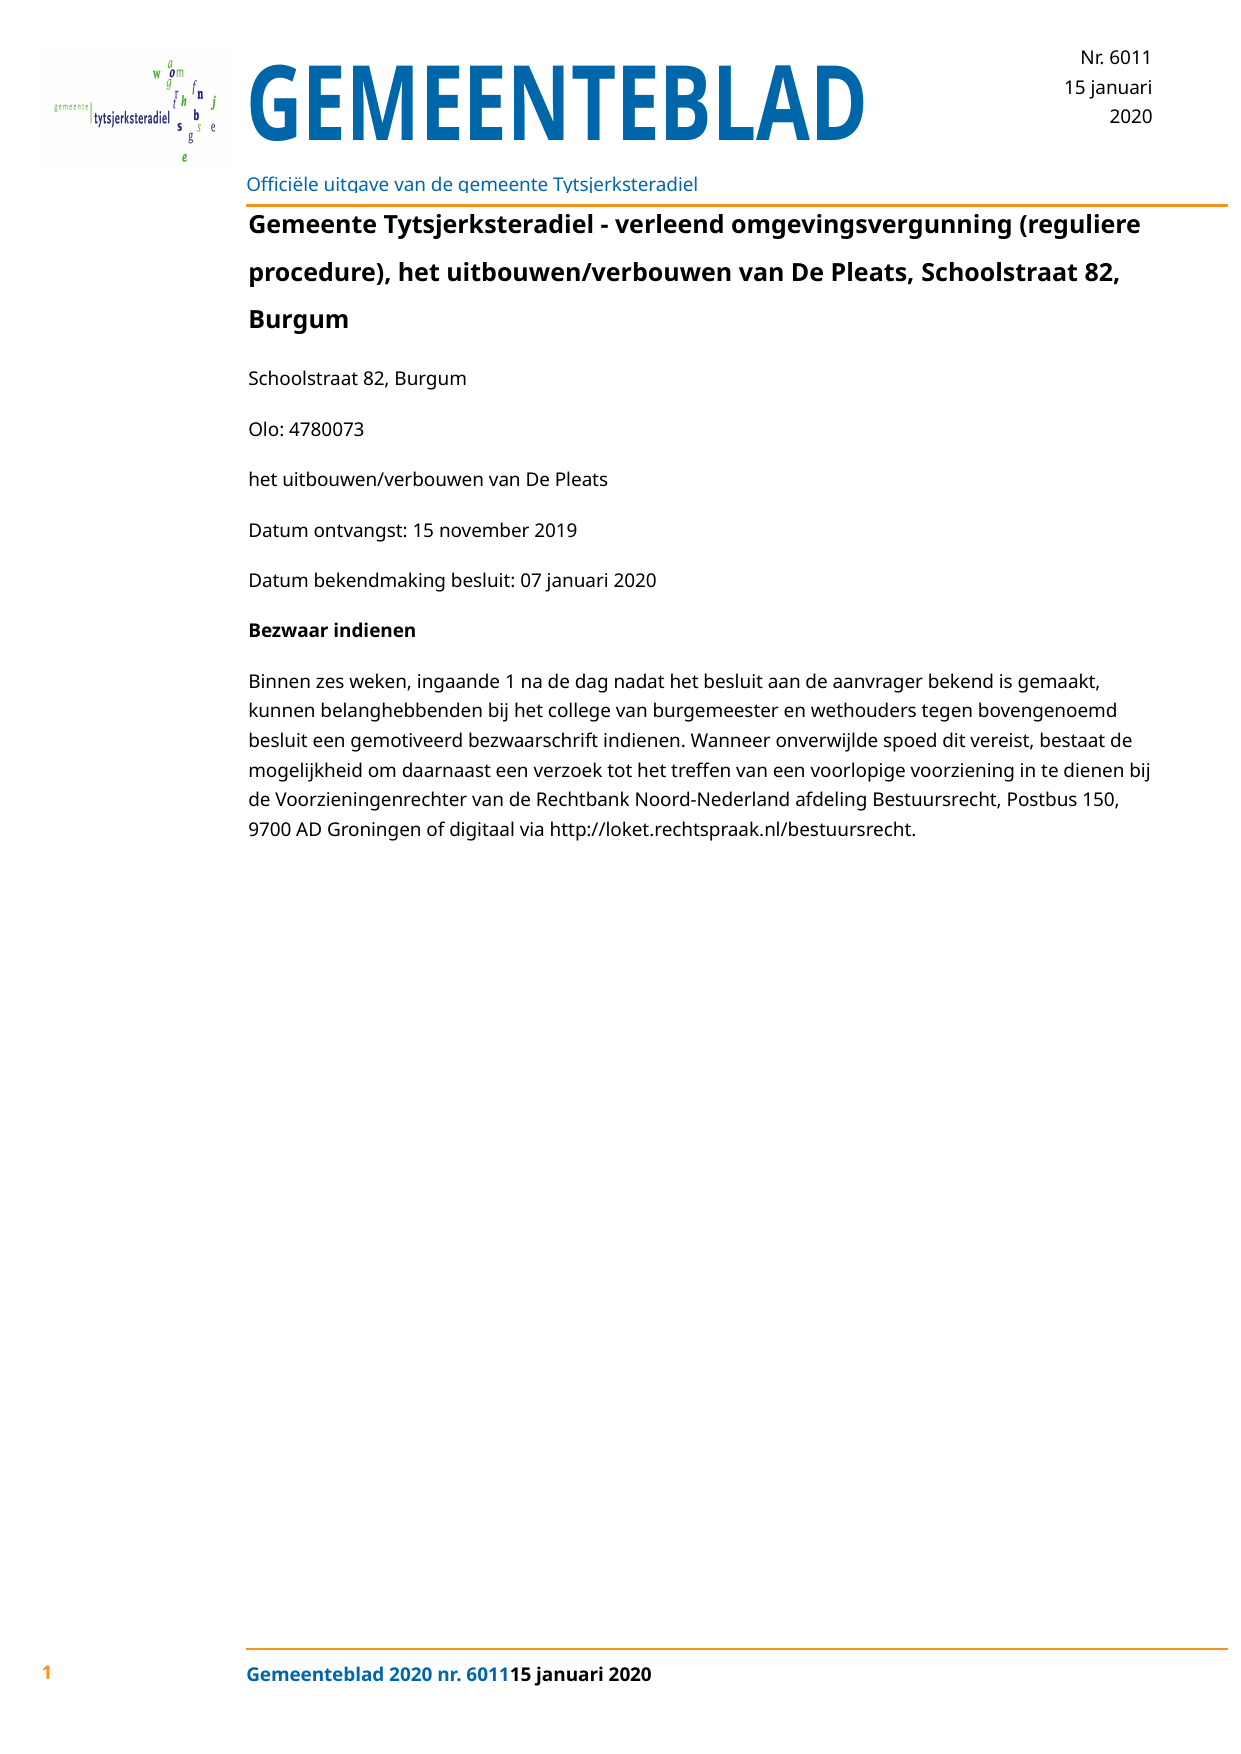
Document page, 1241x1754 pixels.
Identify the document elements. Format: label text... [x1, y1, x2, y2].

text Gemeente Tytsjerksteradiel - verleend omgevingsvergunning (reguliere procedure), het uitbouwen/verbouwen van De Pleats, Schoolstraat 82, Burgum [248, 207, 1152, 336]
text het uitbouwen/verbouwen van De Pleats [248, 466, 1152, 492]
text Olo: 4780073 [248, 416, 1152, 442]
text Datum bekendmaking besluit: 07 januari 2020 [248, 567, 1152, 593]
text Bezwaar indienen [248, 618, 1152, 643]
text Binnen zes weken, ingaande 1 na de dag nadat het besluit aan de aanvrager bekend is gemaakt, kunnen belanghebbenden bij het college van burgemeester en wethouders tegen bovengenoemd besluit een gemotiveerd bezwaarschrift indienen. Wanneer onverwijlde spoed dit vereist, bestaat de mogelijkheid om daarnaast een verzoek tot het treffen van een voorlopige voorziening in te dienen bij de Voorzieningenrechter van de Rechtbank Noord-Nederland afdeling Bestuursrecht, Postbus 150, 9700 AD Groningen of digitaal via http://loket.rechtspraak.nl/bestuursrecht. [248, 668, 1152, 842]
picture [41, 47, 231, 172]
text Schoolstraat 82, Burgum [248, 366, 1152, 391]
text Datum ontvangst: 15 november 2019 [248, 517, 1152, 542]
